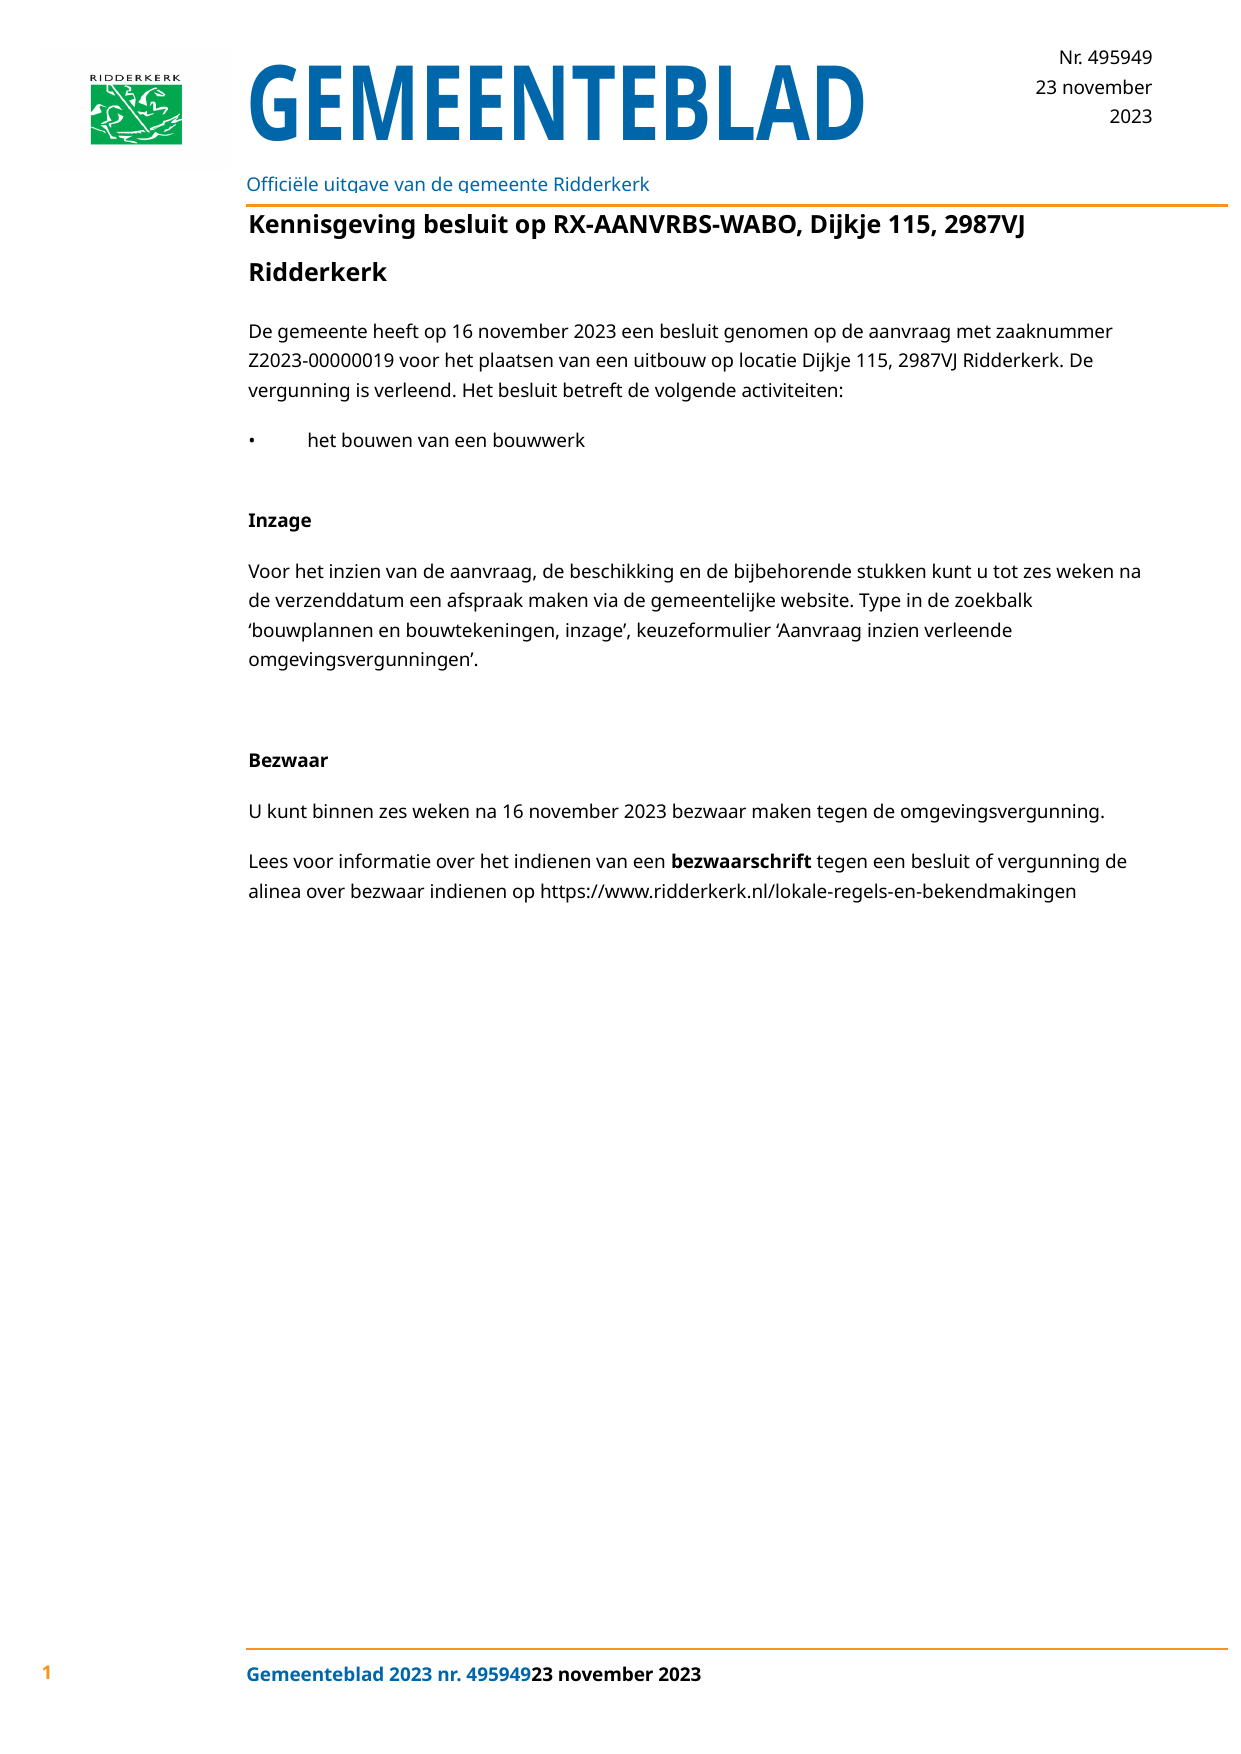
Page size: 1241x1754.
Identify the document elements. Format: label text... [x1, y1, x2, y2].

text Bezwaar [248, 747, 1152, 773]
list het bouwen van een bouwwerk [248, 427, 1152, 453]
picture [41, 47, 231, 172]
text Voor het inzien van de aanvraag, de beschikking en de bijbehorende stukken kunt u tot zes weken na de verzenddatum een afspraak maken via de gemeentelijke website. Type in de zoekbalk ‘bouwplannen en bouwtekeningen, inzage’, keuzeformulier ‘Aanvraag inzien verleende omgevingsvergunningen’. [248, 558, 1152, 672]
text Inzage [248, 507, 1152, 533]
text De gemeente heeft op 16 november 2023 een besluit genomen op de aanvraag met zaaknummer Z2023-00000019 voor het plaatsen van een uitbouw op locatie Dijkje 115, 2987VJ Ridderkerk. De vergunning is verleend. Het besluit betreft de volgende activiteiten: [248, 318, 1152, 403]
text Lees voor informatie over het indienen van een bezwaarschrift tegen een besluit of vergunning de alinea over bezwaar indienen op https://www.ridderkerk.nl/lokale-regels-en-bekendmakingen [248, 848, 1152, 904]
text Kennisgeving besluit op RX-AANVRBS-WABO, Dijkje 115, 2987VJ Ridderkerk [248, 207, 1152, 288]
text U kunt binnen zes weken na 16 november 2023 bezwaar maken tegen de omgevingsvergunning. [248, 798, 1152, 824]
